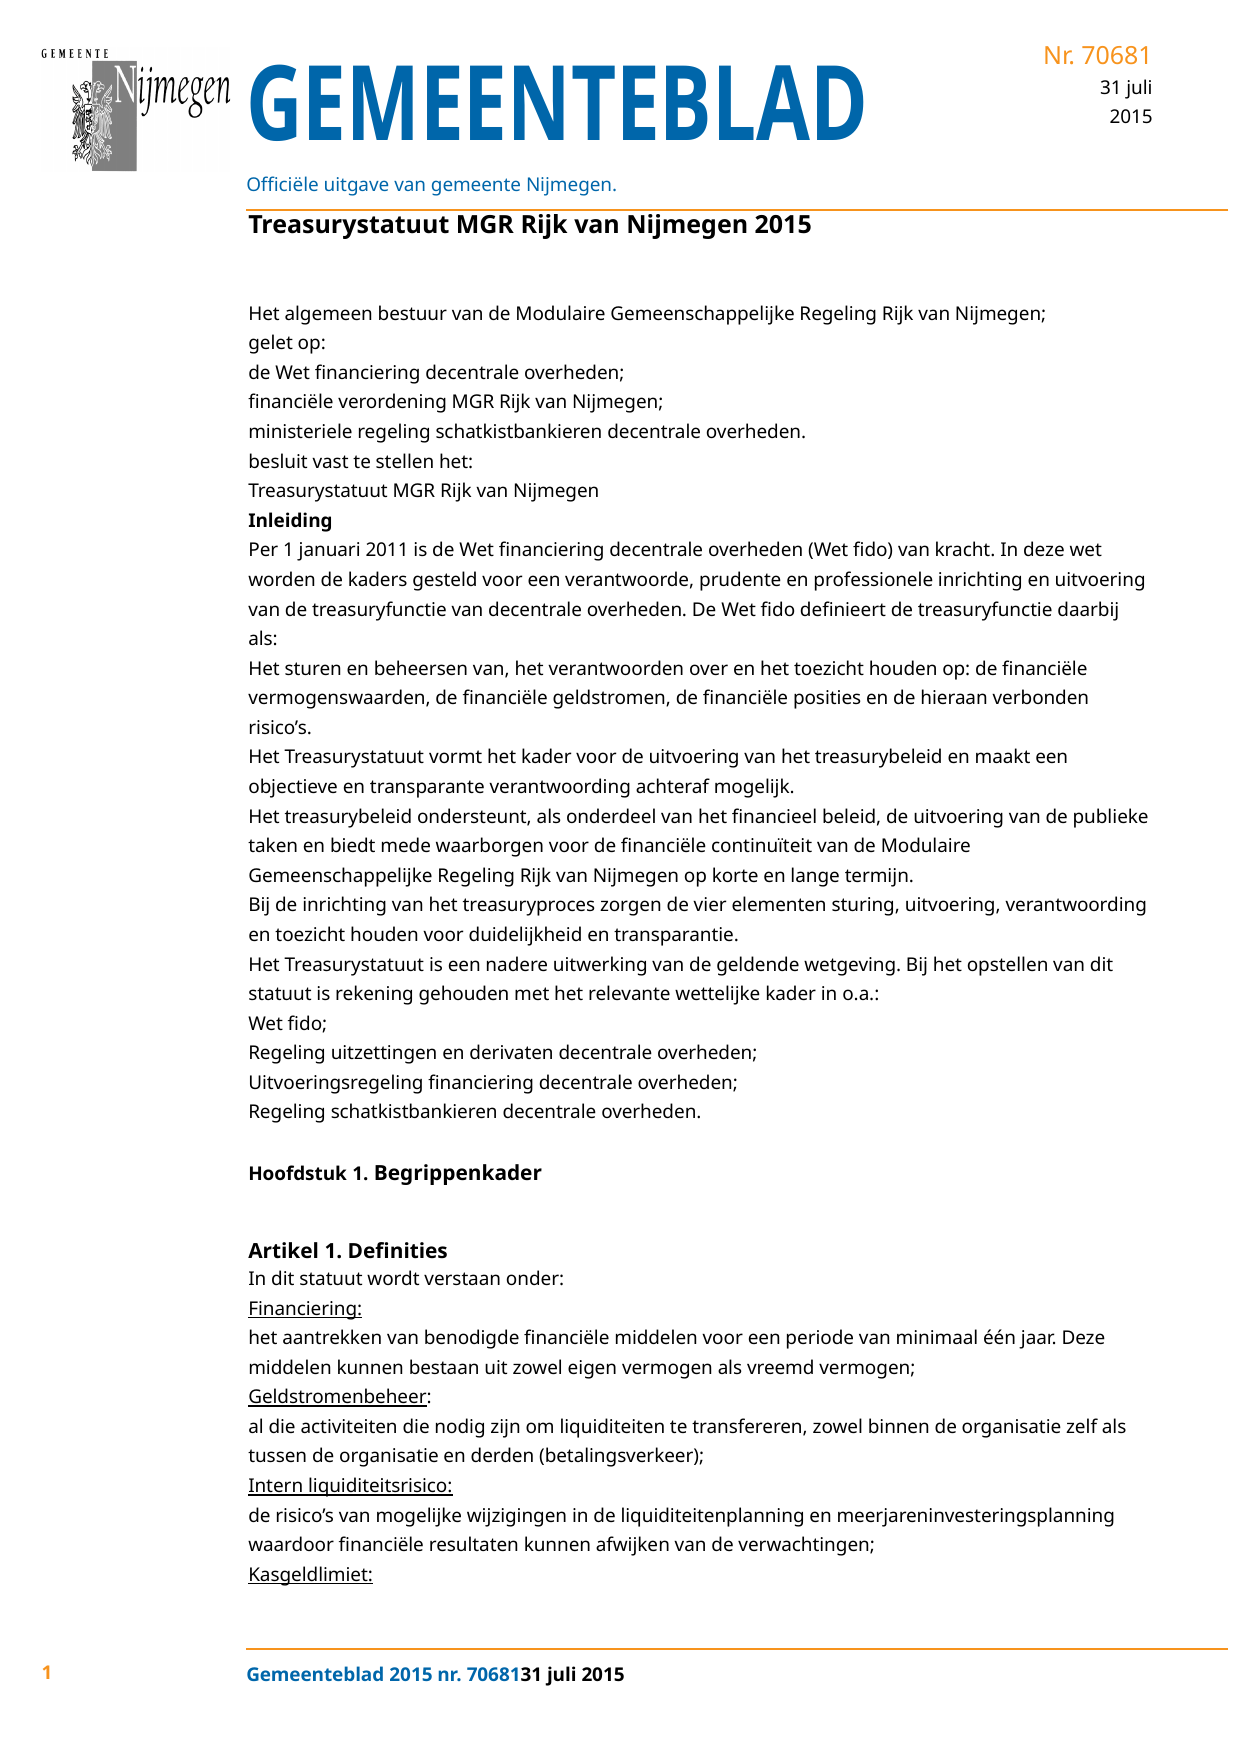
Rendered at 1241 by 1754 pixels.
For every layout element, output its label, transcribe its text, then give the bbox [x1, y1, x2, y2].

text Treasurystatuut MGR Rijk van Nijmegen 2015 [248, 211, 1152, 241]
text al die activiteiten die nodig zijn om liquiditeiten te transfereren, zowel binnen de organisatie zelf als tussen de organisatie en derden (betalingsverkeer); [248, 1413, 1152, 1468]
text Geldstromenbeheer: [248, 1383, 1152, 1409]
text Regeling uitzettingen en derivaten decentrale overheden; [248, 1039, 1152, 1065]
text Hoofdstuk 1. Begrippenkader [248, 1158, 1152, 1186]
text Bij de inrichting van het treasuryproces zorgen de vier elementen sturing, uitvoering, verantwoording en toezicht houden voor duidelijkheid en transparantie. [248, 892, 1152, 947]
text besluit vast te stellen het: [248, 448, 1152, 473]
text het aantrekken van benodigde financiële middelen voor een periode van minimaal één jaar. Deze middelen kunnen bestaan uit zowel eigen vermogen als vreemd vermogen; [248, 1324, 1152, 1379]
text Financiering: [248, 1295, 1152, 1320]
text Uitvoeringsregeling financiering decentrale overheden; [248, 1069, 1152, 1095]
text Wet fido; [248, 1010, 1152, 1036]
text Intern liquiditeitsrisico: [248, 1472, 1152, 1498]
text Inleiding [248, 507, 1152, 533]
text Het algemeen bestuur van de Modulaire Gemeenschappelijke Regeling Rijk van Nijmegen; [248, 300, 1152, 326]
text In dit statuut wordt verstaan onder: [248, 1265, 1152, 1291]
text Regeling schatkistbankieren decentrale overheden. [248, 1099, 1152, 1124]
picture [41, 47, 231, 172]
text Het Treasurystatuut vormt het kader voor de uitvoering van het treasurybeleid en maakt een objectieve en transparante verantwoording achteraf mogelijk. [248, 744, 1152, 799]
text Treasurystatuut MGR Rijk van Nijmegen [248, 477, 1152, 503]
text Het Treasurystatuut is een nadere uitwerking van de geldende wetgeving. Bij het opstellen van dit statuut is rekening gehouden met het relevante wettelijke kader in o.a.: [248, 951, 1152, 1006]
text ministeriele regeling schatkistbankieren decentrale overheden. [248, 418, 1152, 444]
text Het sturen en beheersen van, het verantwoorden over en het toezicht houden op: de financiële vermogenswaarden, de financiële geldstromen, de financiële posities en de hieraan verbonden risico’s. [248, 655, 1152, 740]
text de Wet financiering decentrale overheden; [248, 359, 1152, 385]
text de risico’s van mogelijke wijzigingen in de liquiditeitenplanning en meerjareninvesteringsplanning waardoor financiële resultaten kunnen afwijken van de verwachtingen; [248, 1502, 1152, 1557]
text gelet op: [248, 329, 1152, 355]
text Kasgeldlimiet: [248, 1561, 1152, 1587]
text Het treasurybeleid ondersteunt, als onderdeel van het financieel beleid, de uitvoering van de publieke taken en biedt mede waarborgen voor de financiële continuïteit van de Modulaire Gemeenschappelijke Regeling Rijk van Nijmegen op korte en lange termijn. [248, 803, 1152, 888]
text financiële verordening MGR Rijk van Nijmegen; [248, 389, 1152, 414]
text Per 1 januari 2011 is de Wet financiering decentrale overheden (Wet fido) van kracht. In deze wet worden de kaders gesteld voor een verantwoorde, prudente en professionele inrichting en uitvoering van de treasuryfunctie van decentrale overheden. De Wet fido definieert de treasuryfunctie daarbij als: [248, 537, 1152, 651]
text Artikel 1. Definities [248, 1237, 1152, 1265]
